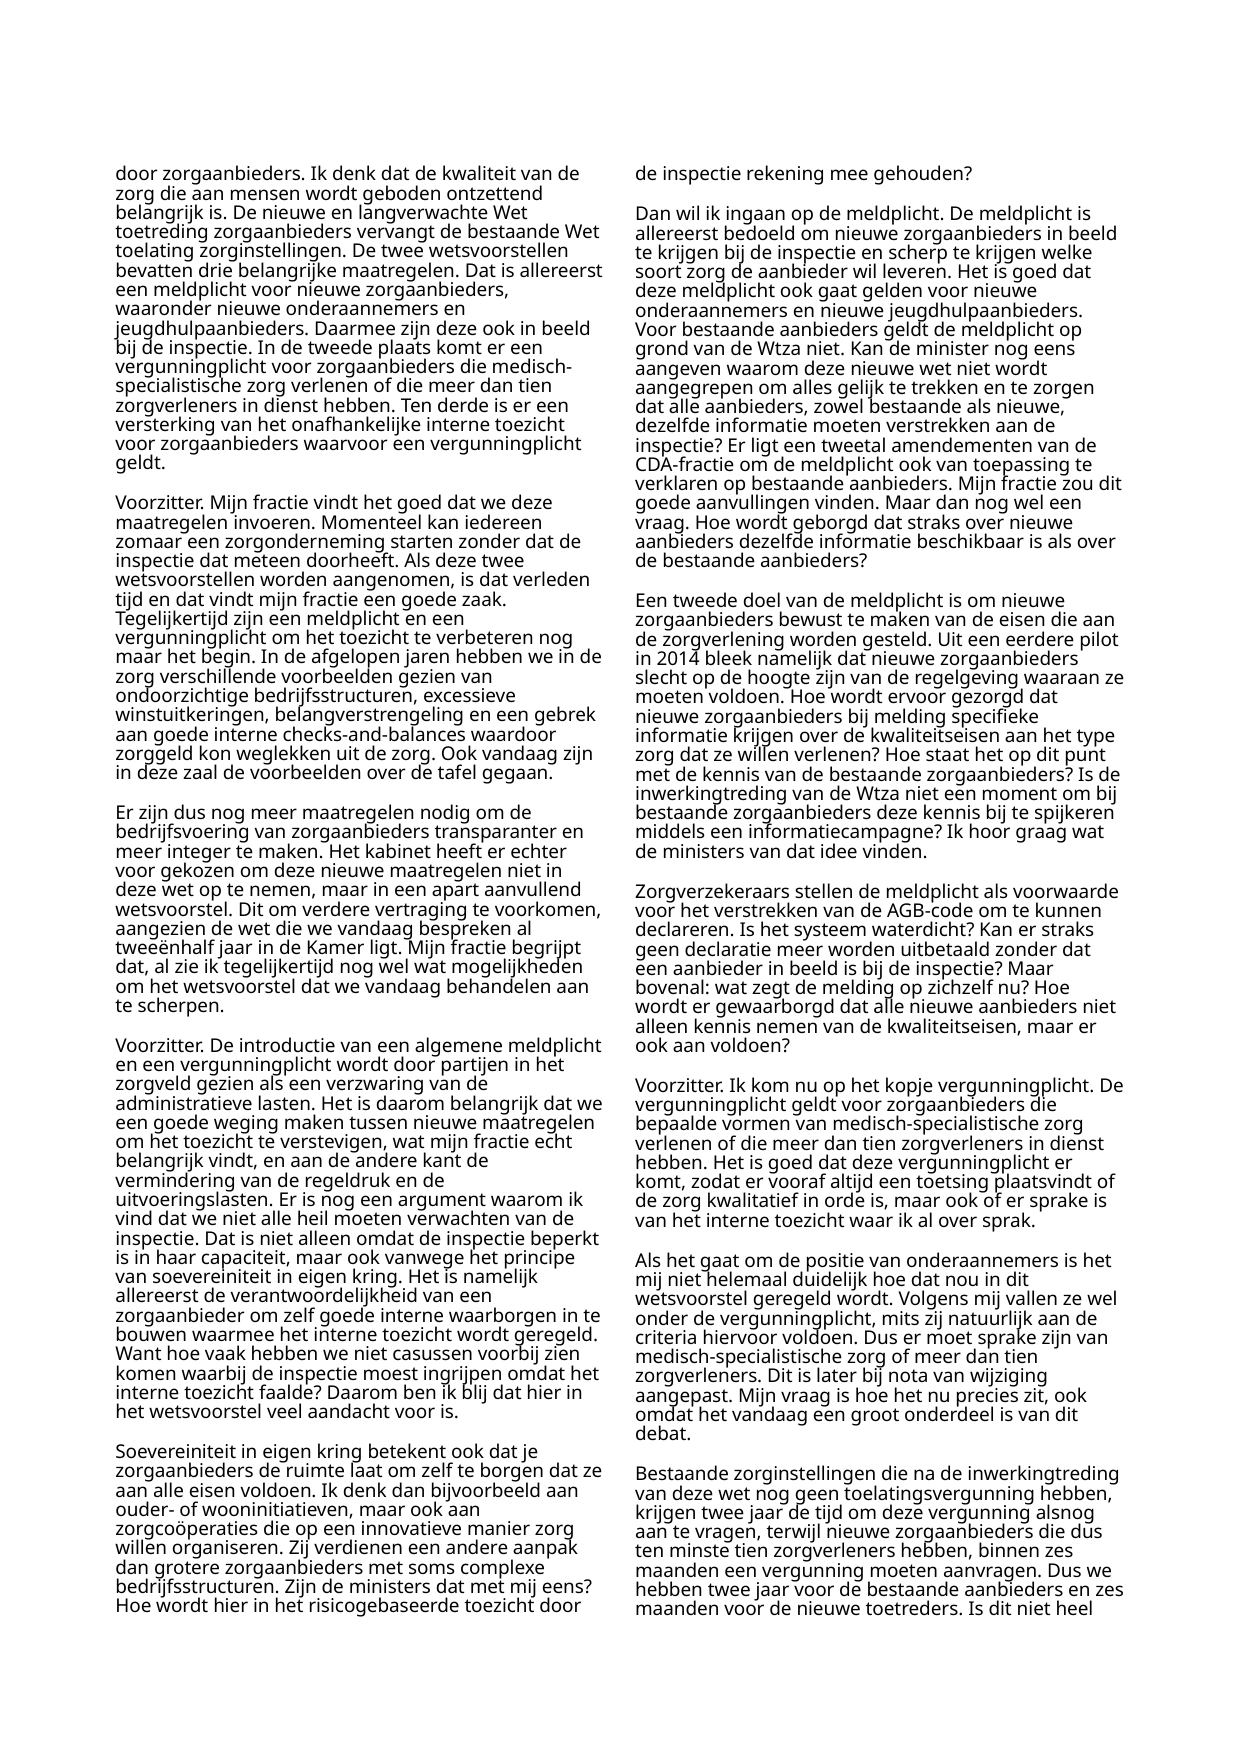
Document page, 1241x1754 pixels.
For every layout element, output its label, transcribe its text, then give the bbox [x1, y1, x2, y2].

text Dan wil ik ingaan op de meldplicht. De meldplicht is allereerst bedoeld om nieuwe zorgaanbieders in beeld te krijgen bij de inspectie en scherp te krijgen welke soort zorg de aanbieder wil leveren. Het is goed dat deze meldplicht ook gaat gelden voor nieuwe onderaannemers en nieuwe jeugdhulpaanbieders. Voor bestaande aanbieders geldt de meldplicht op grond van de Wtza niet. Kan de minister nog eens aangeven waarom deze nieuwe wet niet wordt aangegrepen om alles gelijk te trekken en te zorgen dat alle aanbieders, zowel bestaande als nieuwe, dezelfde informatie moeten verstrekken aan de inspectie? Er ligt een tweetal amendementen van de CDA-fractie om de meldplicht ook van toepassing te verklaren op bestaande aanbieders. Mijn fractie zou dit goede aanvullingen vinden. Maar dan nog wel een vraag. Hoe wordt geborgd dat straks over nieuwe aanbieders dezelfde informatie beschikbaar is als over de bestaande aanbieders? [635, 205, 1125, 571]
text Bestaande zorginstellingen die na de inwerkingtreding van deze wet nog geen toelatingsvergunning hebben, krijgen twee jaar de tijd om deze vergunning alsnog aan te vragen, terwijl nieuwe zorgaanbieders die dus ten minste tien zorgverleners hebben, binnen zes maanden een vergunning moeten aanvragen. Dus we hebben twee jaar voor de bestaande aanbieders en zes maanden voor de nieuwe toetreders. Is dit niet heel [635, 1465, 1125, 1619]
text de inspectie rekening mee gehouden? [635, 165, 1125, 184]
text Een tweede doel van de meldplicht is om nieuwe zorgaanbieders bewust te maken van de eisen die aan de zorgverlening worden gesteld. Uit een eerdere pilot in 2014 bleek namelijk dat nieuwe zorgaanbieders slecht op de hoogte zijn van de regelgeving waaraan ze moeten voldoen. Hoe wordt ervoor gezorgd dat nieuwe zorgaanbieders bij melding specifieke informatie krijgen over de kwaliteitseisen aan het type zorg dat ze willen verlenen? Hoe staat het op dit punt met de kennis van de bestaande zorgaanbieders? Is de inwerkingtreding van de Wtza niet een moment om bij bestaande zorgaanbieders deze kennis bij te spijkeren middels een informatiecampagne? Ik hoor graag wat de ministers van dat idee vinden. [635, 592, 1125, 862]
text Voorzitter. De introductie van een algemene meldplicht en een vergunningplicht wordt door partijen in het zorgveld gezien als een verzwaring van de administratieve lasten. Het is daarom belangrijk dat we een goede weging maken tussen nieuwe maatregelen om het toezicht te verstevigen, wat mijn fractie echt belangrijk vindt, en aan de andere kant de vermindering van de regeldruk en de uitvoeringslasten. Er is nog een argument waarom ik vind dat we niet alle heil moeten verwachten van de inspectie. Dat is niet alleen omdat de inspectie beperkt is in haar capaciteit, maar ook vanwege het principe van soevereiniteit in eigen kring. Het is namelijk allereerst de verantwoordelijkheid van een zorgaanbieder om zelf goede interne waarborgen in te bouwen waarmee het interne toezicht wordt geregeld. Want hoe vaak hebben we niet casussen voorbij zien komen waarbij de inspectie moest ingrijpen omdat het interne toezicht faalde? Daarom ben ik blij dat hier in het wetsvoorstel veel aandacht voor is. [115, 1037, 605, 1422]
text Voorzitter. Ik kom nu op het kopje vergunningplicht. De vergunningplicht geldt voor zorgaanbieders die bepaalde vormen van medisch-specialistische zorg verlenen of die meer dan tien zorgverleners in dienst hebben. Het is goed dat deze vergunningplicht er komt, zodat er vooraf altijd een toetsing plaatsvindt of de zorg kwalitatief in orde is, maar ook of er sprake is van het interne toezicht waar ik al over sprak. [635, 1077, 1125, 1231]
text Voorzitter. Mijn fractie vindt het goed dat we deze maatregelen invoeren. Momenteel kan iedereen zomaar een zorgonderneming starten zonder dat de inspectie dat meteen doorheeft. Als deze twee wetsvoorstellen worden aangenomen, is dat verleden tijd en dat vindt mijn fractie een goede zaak. Tegelijkertijd zijn een meldplicht en een vergunningplicht om het toezicht te verbeteren nog maar het begin. In de afgelopen jaren hebben we in de zorg verschillende voorbeelden gezien van ondoorzichtige bedrijfsstructuren, excessieve winstuitkeringen, belangverstrengeling en een gebrek aan goede interne checks-and-balances waardoor zorggeld kon weglekken uit de zorg. Ook vandaag zijn in deze zaal de voorbeelden over de tafel gegaan. [115, 494, 605, 783]
text door zorgaanbieders. Ik denk dat de kwaliteit van de zorg die aan mensen wordt geboden ontzettend belangrijk is. De nieuwe en langverwachte Wet toetreding zorgaanbieders vervangt de bestaande Wet toelating zorginstellingen. De twee wetsvoorstellen bevatten drie belangrijke maatregelen. Dat is allereerst een meldplicht voor nieuwe zorgaanbieders, waaronder nieuwe onderaannemers en jeugdhulpaanbieders. Daarmee zijn deze ook in beeld bij de inspectie. In de tweede plaats komt er een vergunningplicht voor zorgaanbieders die medisch-specialistische zorg verlenen of die meer dan tien zorgverleners in dienst hebben. Ten derde is er een versterking van het onafhankelijke interne toezicht voor zorgaanbieders waarvoor een vergunningplicht geldt. [115, 165, 605, 474]
text Er zijn dus nog meer maatregelen nodig om de bedrijfsvoering van zorgaanbieders transparanter en meer integer te maken. Het kabinet heeft er echter voor gekozen om deze nieuwe maatregelen niet in deze wet op te nemen, maar in een apart aanvullend wetsvoorstel. Dit om verdere vertraging te voorkomen, aangezien de wet die we vandaag bespreken al tweeënhalf jaar in de Kamer ligt. Mijn fractie begrijpt dat, al zie ik tegelijkertijd nog wel wat mogelijkheden om het wetsvoorstel dat we vandaag behandelen aan te scherpen. [115, 804, 605, 1016]
text Als het gaat om de positie van onderaannemers is het mij niet helemaal duidelijk hoe dat nou in dit wetsvoorstel geregeld wordt. Volgens mij vallen ze wel onder de vergunningplicht, mits zij natuurlijk aan de criteria hiervoor voldoen. Dus er moet sprake zijn van medisch-specialistische zorg of meer dan tien zorgverleners. Dit is later bij nota van wijziging aangepast. Mijn vraag is hoe het nu precies zit, ook omdat het vandaag een groot onderdeel is van dit debat. [635, 1252, 1125, 1444]
text Zorgverzekeraars stellen de meldplicht als voorwaarde voor het verstrekken van de AGB-code om te kunnen declareren. Is het systeem waterdicht? Kan er straks geen declaratie meer worden uitbetaald zonder dat een aanbieder in beeld is bij de inspectie? Maar bovenal: wat zegt de melding op zichzelf nu? Hoe wordt er gewaarborgd dat alle nieuwe aanbieders niet alleen kennis nemen van de kwaliteitseisen, maar er ook aan voldoen? [635, 883, 1125, 1056]
text Soevereiniteit in eigen kring betekent ook dat je zorgaanbieders de ruimte laat om zelf te borgen dat ze aan alle eisen voldoen. Ik denk dan bijvoorbeeld aan ouder- of wooninitiatieven, maar ook aan zorgcoöperaties die op een innovatieve manier zorg willen organiseren. Zij verdienen een andere aanpak dan grotere zorgaanbieders met soms complexe bedrijfsstructuren. Zijn de ministers dat met mij eens? Hoe wordt hier in het risicogebaseerde toezicht door [115, 1443, 605, 1616]
